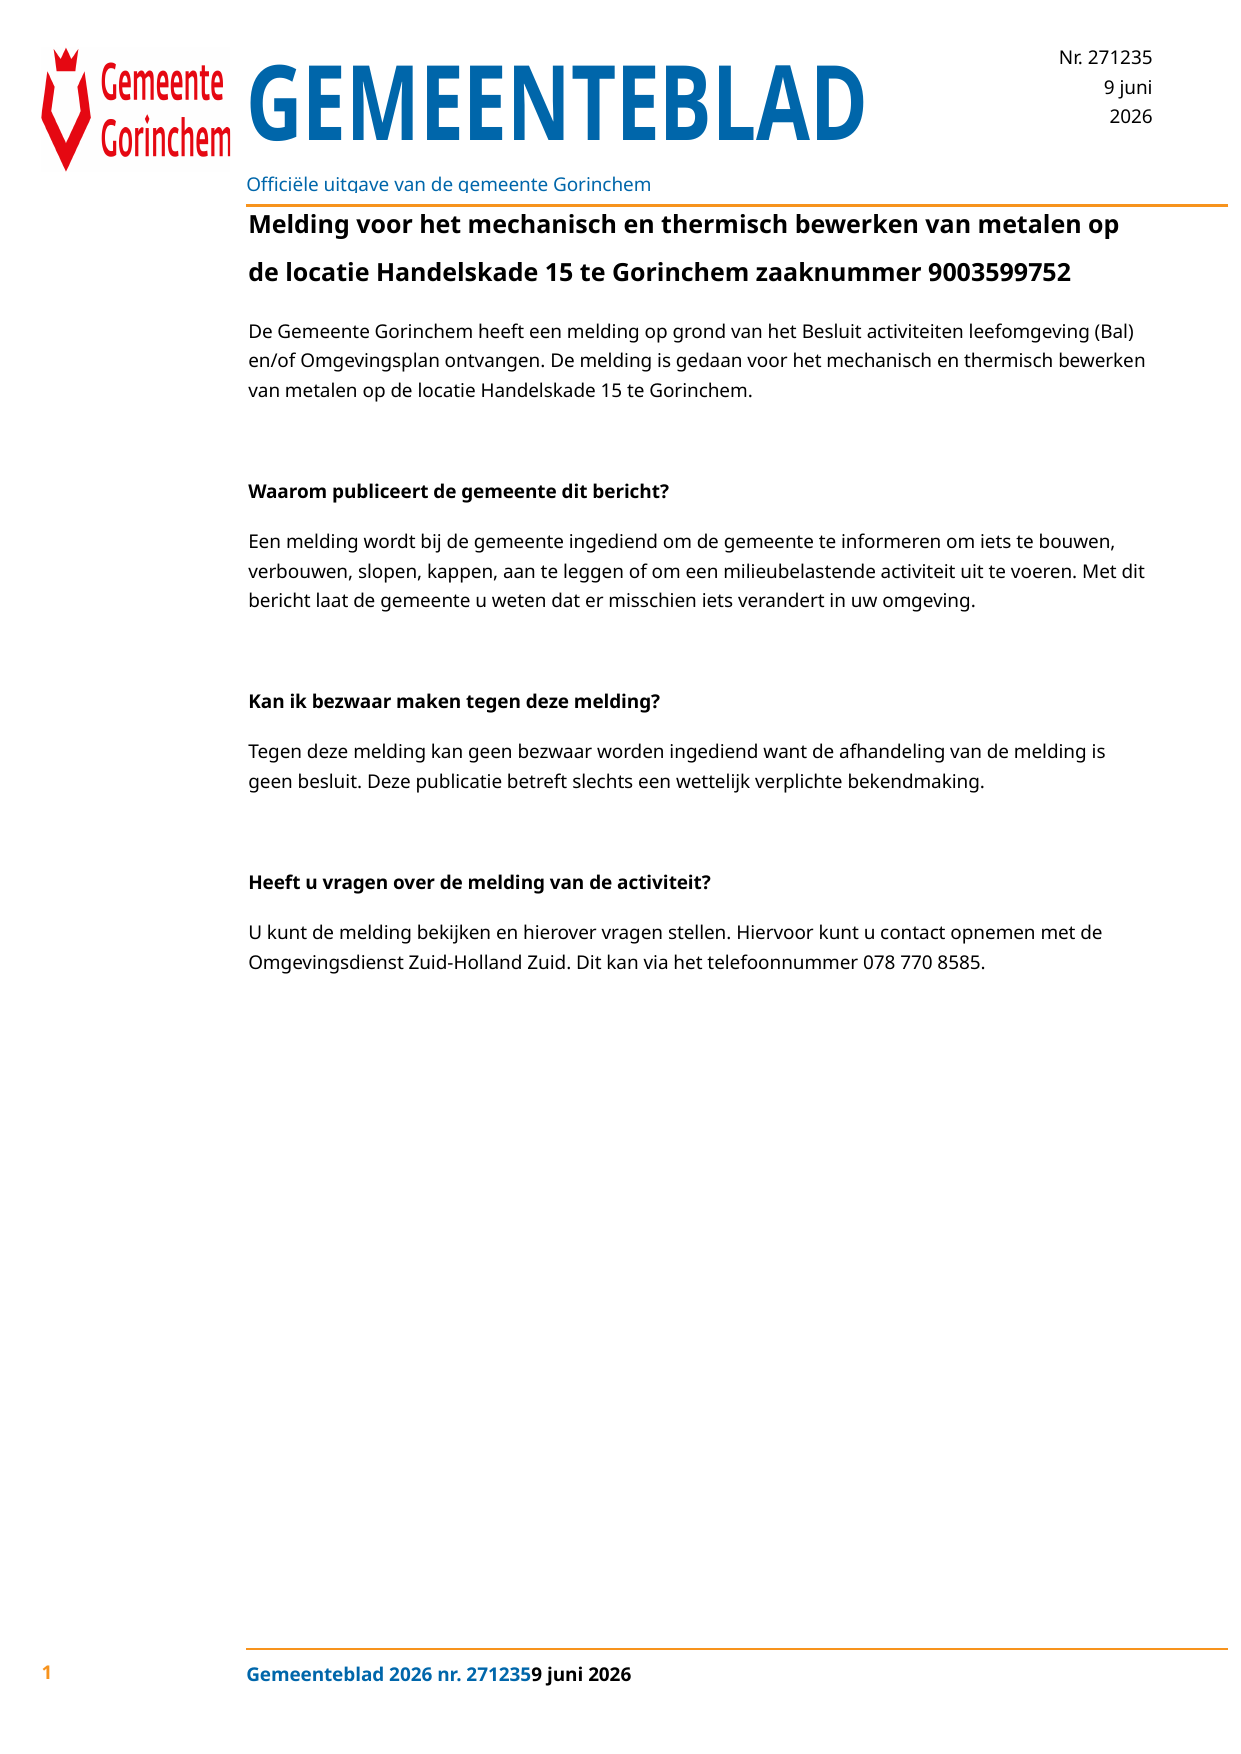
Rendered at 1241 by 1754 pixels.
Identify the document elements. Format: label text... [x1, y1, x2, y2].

text De Gemeente Gorinchem heeft een melding op grond van het Besluit activiteiten leefomgeving (Bal) en/of Omgevingsplan ontvangen. De melding is gedaan voor het mechanisch en thermisch bewerken van metalen op de locatie Handelskade 15 te Gorinchem. [248, 318, 1152, 403]
text U kunt de melding bekijken en hierover vragen stellen. Hiervoor kunt u contact opnemen met de Omgevingsdienst Zuid-Holland Zuid. Dit kan via het telefoonnummer 078 770 8585. [248, 919, 1152, 975]
text Waarom publiceert de gemeente dit bericht? [248, 478, 1152, 504]
text Tegen deze melding kan geen bezwaar worden ingediend want de afhandeling van de melding is geen besluit. Deze publicatie betreft slechts een wettelijk verplichte bekendmaking. [248, 739, 1152, 794]
text Melding voor het mechanisch en thermisch bewerken van metalen op de locatie Handelskade 15 te Gorinchem zaaknummer 9003599752 [248, 207, 1152, 288]
picture [41, 47, 231, 172]
text Een melding wordt bij de gemeente ingediend om de gemeente te informeren om iets te bouwen, verbouwen, slopen, kappen, aan te leggen of om een milieubelastende activiteit uit te voeren. Met dit bericht laat de gemeente u weten dat er misschien iets verandert in uw omgeving. [248, 528, 1152, 613]
text Kan ik bezwaar maken tegen deze melding? [248, 688, 1152, 714]
text Heeft u vragen over de melding van de activiteit? [248, 869, 1152, 895]
